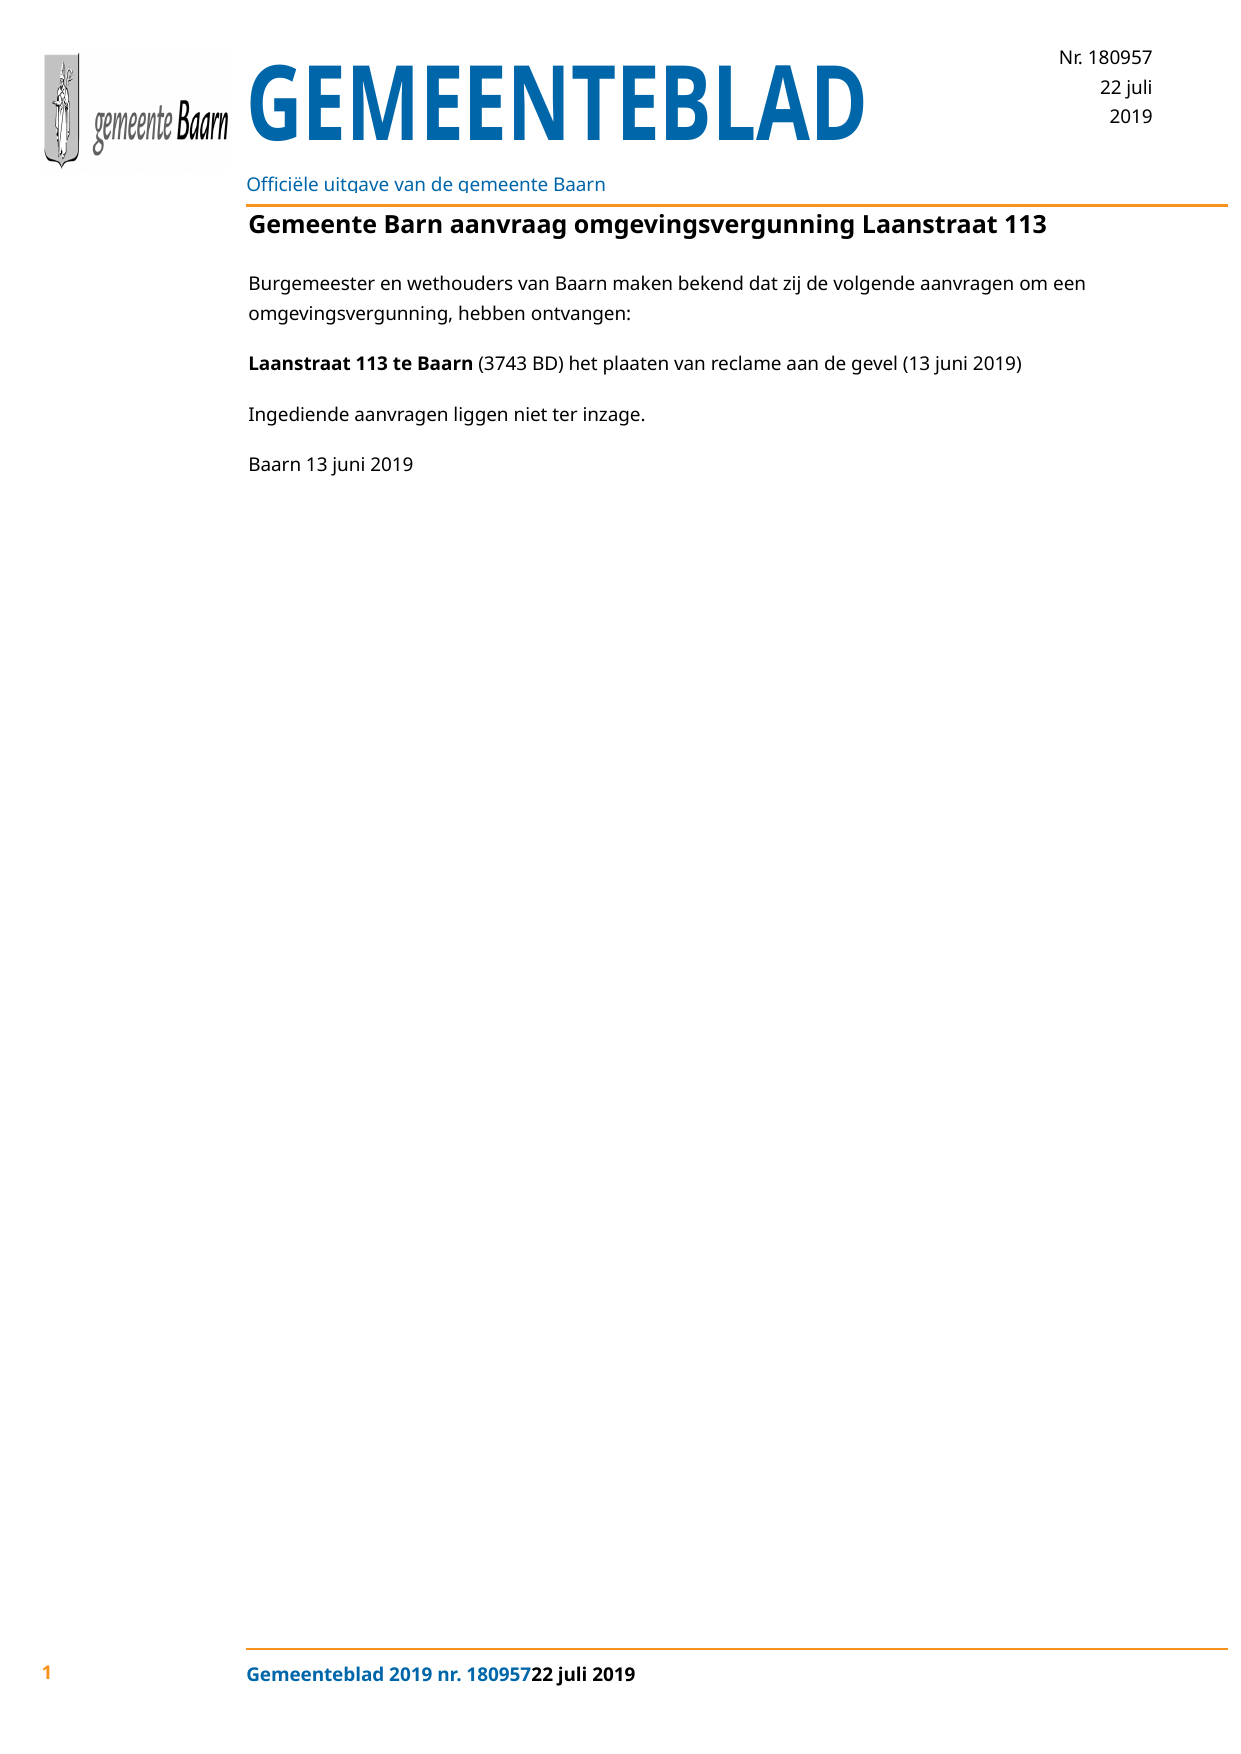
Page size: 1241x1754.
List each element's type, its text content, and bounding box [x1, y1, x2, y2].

text Baarn 13 juni 2019 [248, 451, 1152, 477]
text Laanstraat 113 te Baarn (3743 BD) het plaaten van reclame aan de gevel (13 juni 2019) [248, 350, 1152, 376]
text Burgemeester en wethouders van Baarn maken bekend dat zij de volgende aanvragen om een omgevingsvergunning, hebben ontvangen: [248, 270, 1152, 326]
text Gemeente Barn aanvraag omgevingsvergunning Laanstraat 113 [248, 207, 1152, 241]
picture [41, 47, 231, 172]
text Ingediende aanvragen liggen niet ter inzage. [248, 401, 1152, 426]
